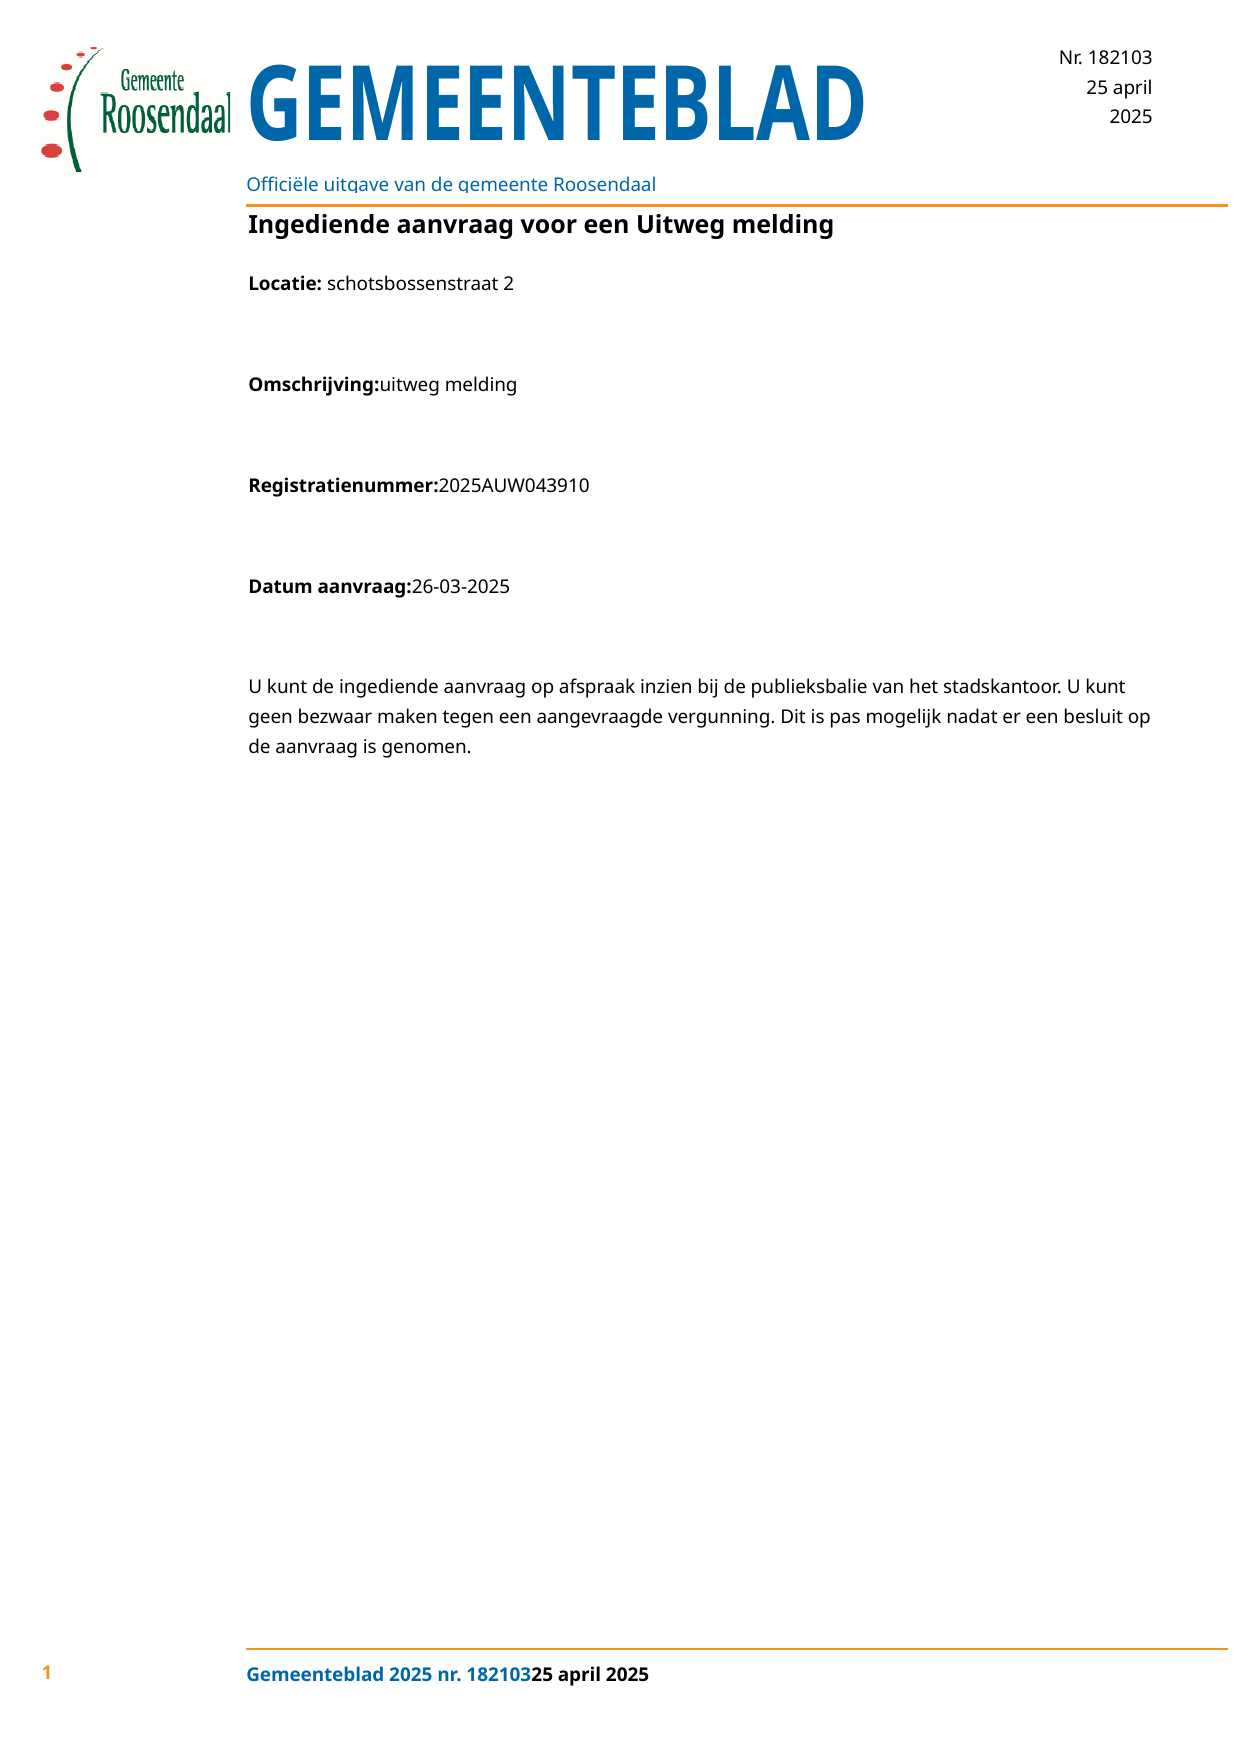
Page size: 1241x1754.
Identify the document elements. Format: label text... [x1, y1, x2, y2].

text Registratienummer:2025AUW043910 [248, 472, 1152, 498]
text Omschrijving:uitweg melding [248, 371, 1152, 397]
text Ingediende aanvraag voor een Uitweg melding [248, 207, 1152, 241]
text U kunt de ingediende aanvraag op afspraak inzien bij de publieksbalie van het stadskantoor. U kunt geen bezwaar maken tegen een aangevraagde vergunning. Dit is pas mogelijk nadat er een besluit op de aanvraag is genomen. [248, 674, 1152, 758]
text Datum aanvraag:26-03-2025 [248, 573, 1152, 598]
picture [41, 47, 231, 172]
text Locatie: schotsbossenstraat 2 [248, 270, 1152, 296]
